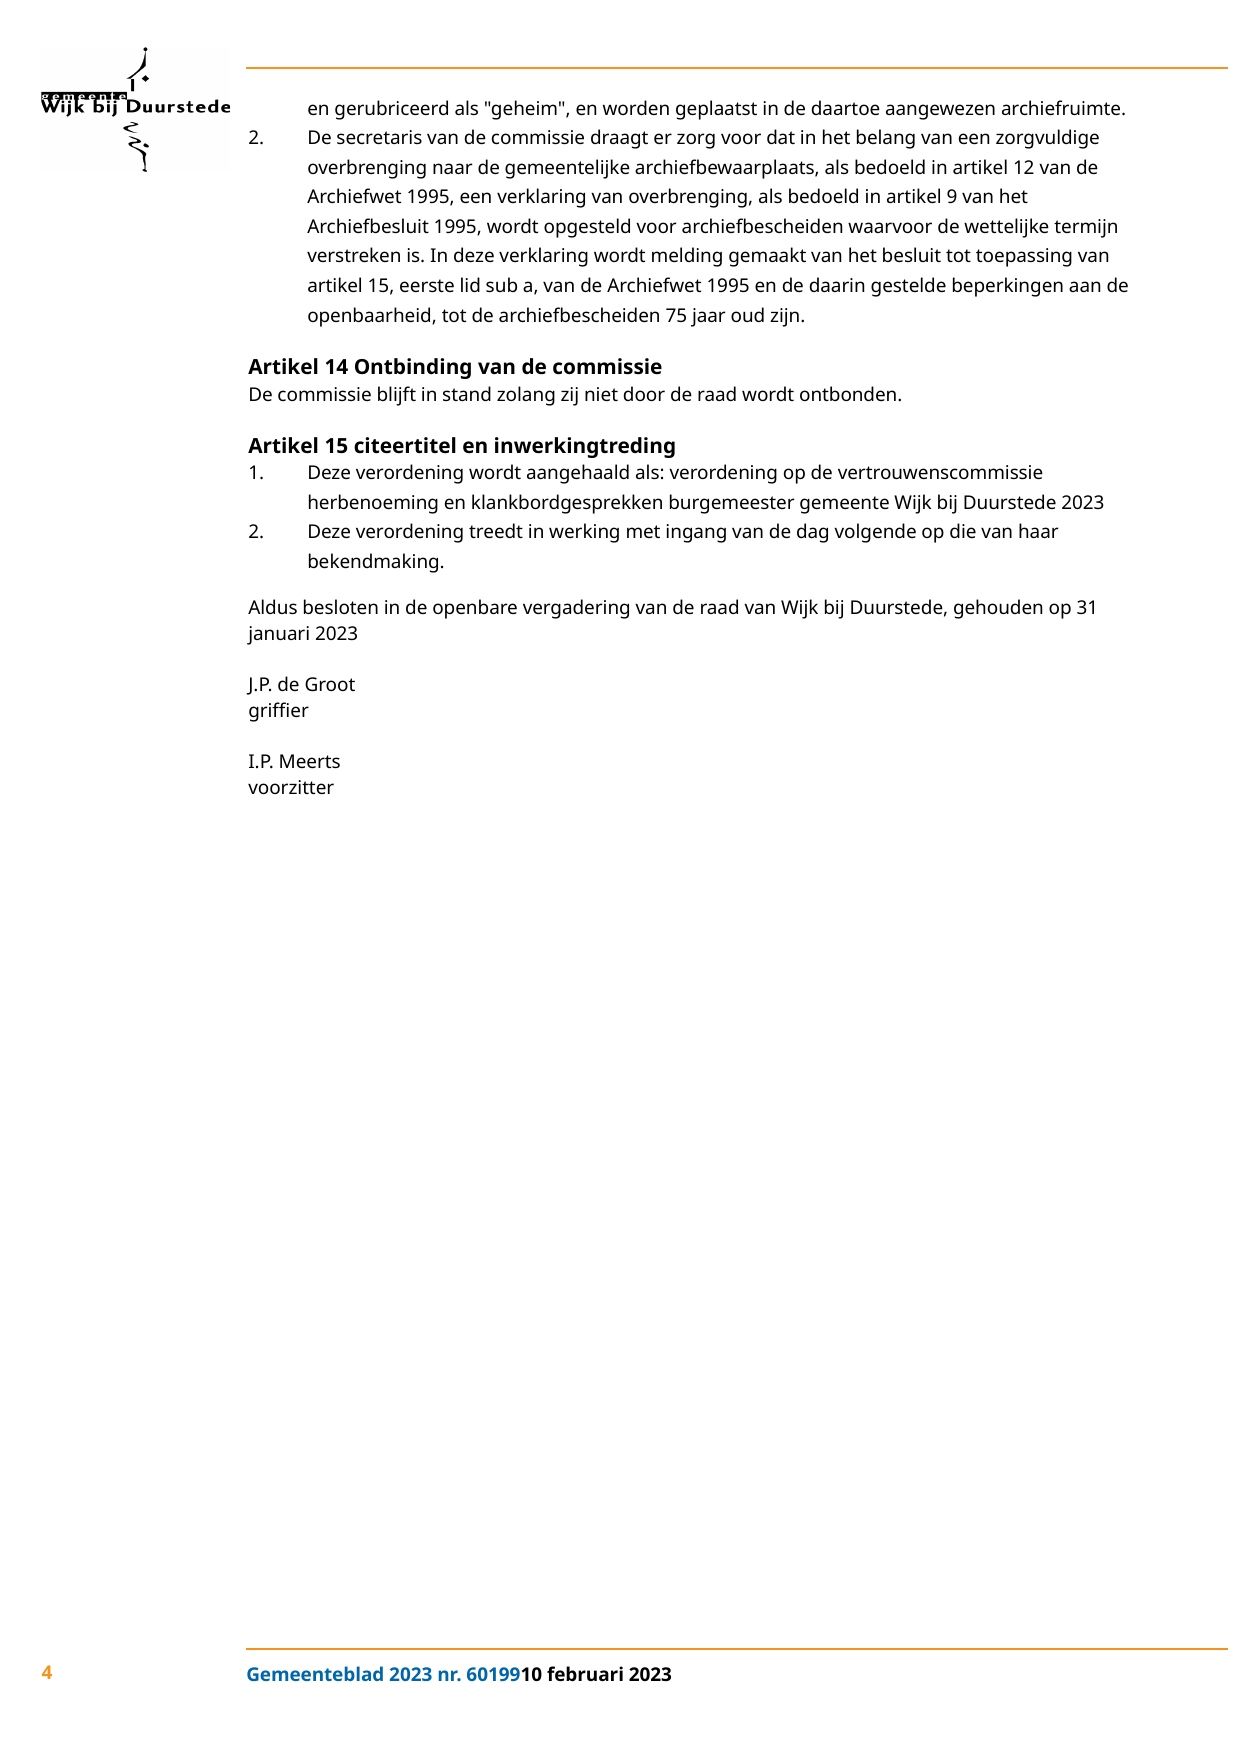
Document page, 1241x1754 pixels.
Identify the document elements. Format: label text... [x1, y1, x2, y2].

text Artikel 14 Ontbinding van de commissie [248, 352, 1152, 381]
list De secretaris van de commissie draagt er zorg voor dat in het belang van een zorgvuldige overbrenging naar de gemeentelijke archiefbewaarplaats, als bedoeld in artikel 12 van de Archiefwet 1995, een verklaring van overbrenging, als bedoeld in artikel 9 van het Archiefbesluit 1995, wordt opgesteld voor archiefbescheiden waarvoor de wettelijke termijn verstreken is. In deze verklaring wordt melding gemaakt van het besluit tot toepassing van artikel 15, eerste lid sub a, van de Archiefwet 1995 en de daarin gestelde beperkingen aan de openbaarheid, tot de archiefbescheiden 75 jaar oud zijn. [248, 124, 1152, 328]
list Deze verordening wordt aangehaald als: verordening op de vertrouwenscommissie herbenoeming en klankbordgesprekken burgemeester gemeente Wijk bij Duurstede 2023 [248, 459, 1152, 515]
text I.P. Meerts [248, 748, 1152, 774]
text J.P. de Groot [248, 671, 1152, 697]
text Artikel 15 citeertitel en inwerkingtreding [248, 431, 1152, 459]
text voorzitter [248, 774, 1152, 800]
picture [41, 47, 231, 172]
list Deze verordening treedt in werking met ingang van de dag volgende op die van haar bekendmaking. [248, 519, 1152, 574]
list en gerubriceerd als "geheim", en worden geplaatst in de daartoe aangewezen archiefruimte. [248, 95, 1152, 121]
text De commissie blijft in stand zolang zij niet door de raad wordt ontbonden. [248, 381, 1152, 406]
text griffier [248, 697, 1152, 723]
text Aldus besloten in de openbare vergadering van de raad van Wijk bij Duurstede, gehouden op 31 januari 2023 [248, 594, 1152, 645]
